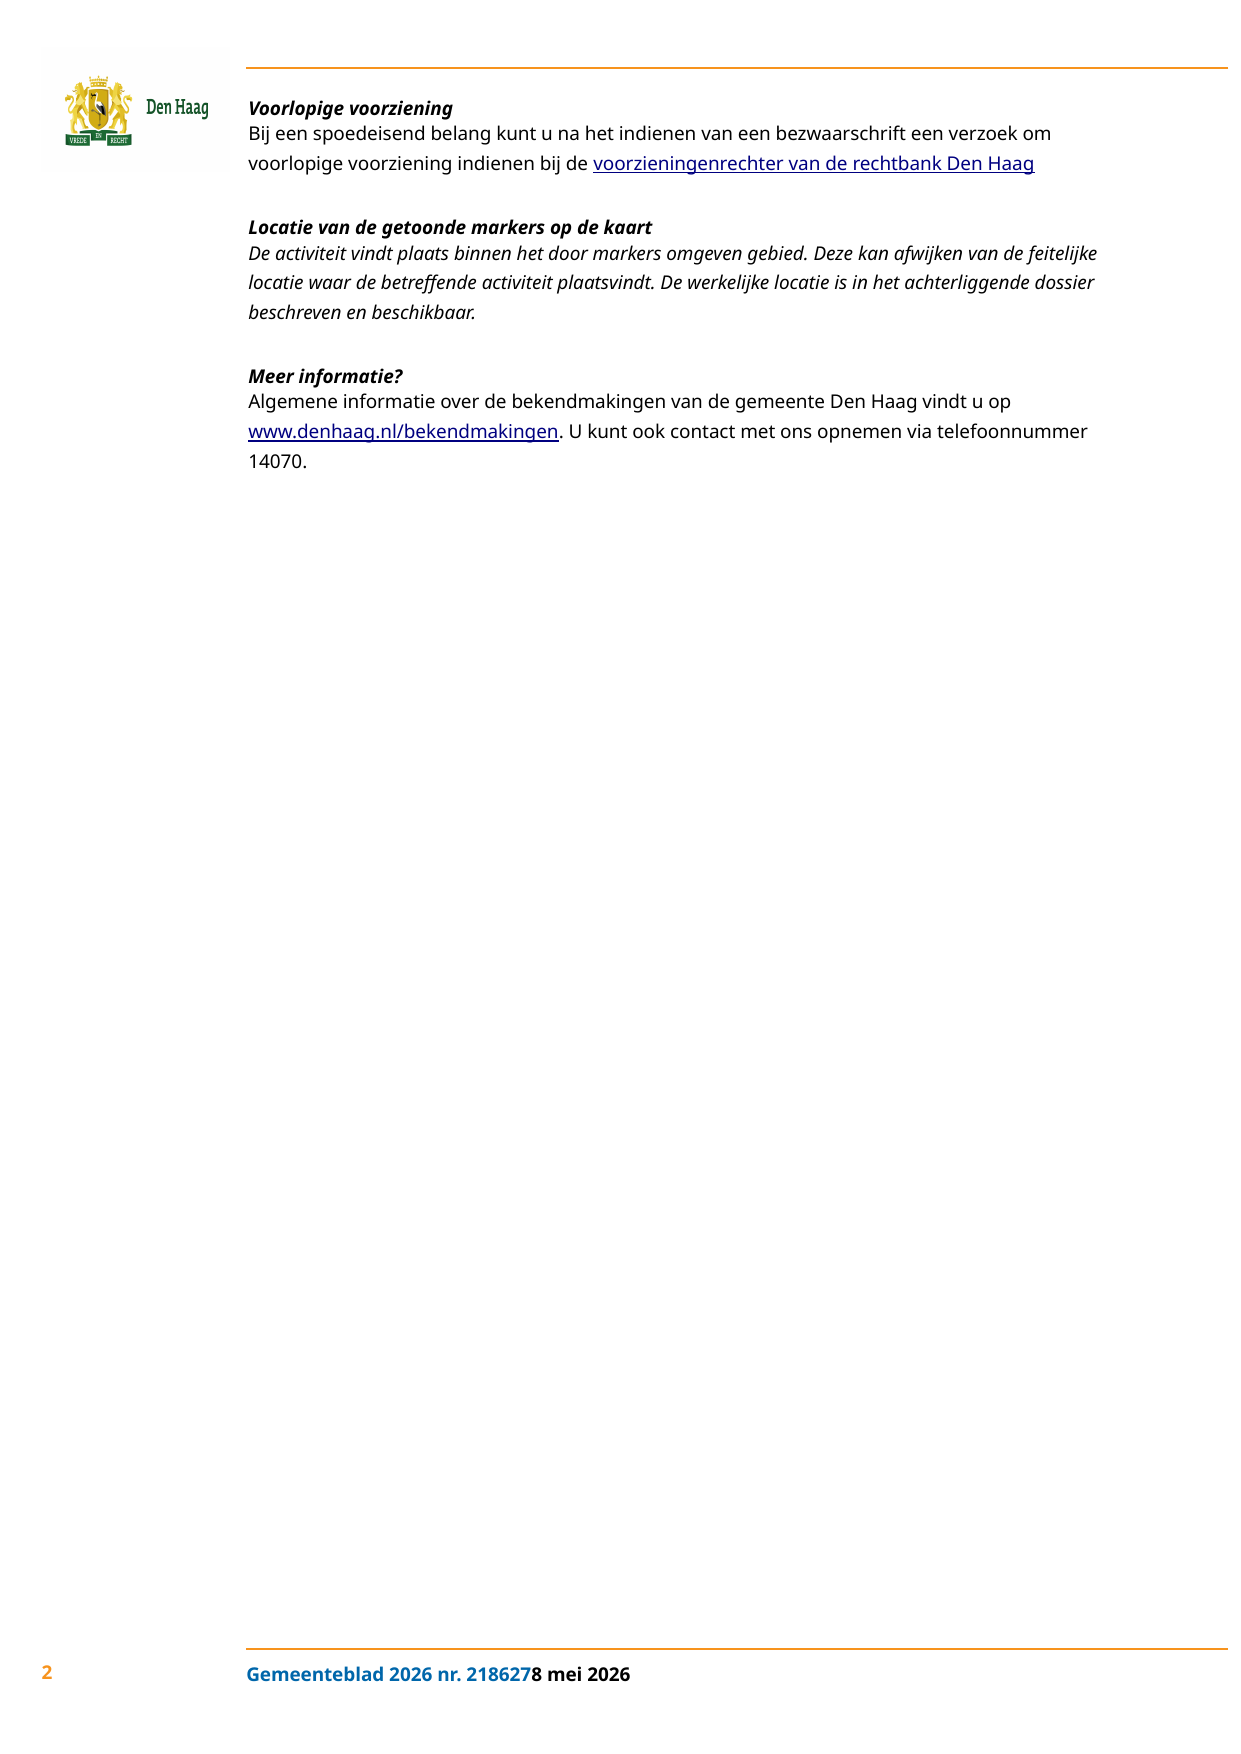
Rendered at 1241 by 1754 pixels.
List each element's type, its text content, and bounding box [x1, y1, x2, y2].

text De activiteit vindt plaats binnen het door markers omgeven gebied. Deze kan afwijken van de feitelijke locatie waar de betreffende activiteit plaatsvindt. De werkelijke locatie is in het achterliggende dossier beschreven en beschikbaar. [248, 240, 1152, 325]
text Meer informatie? [248, 363, 1152, 389]
text Algemene informatie over de bekendmakingen van de gemeente Den Haag vindt u op www.denhaag.nl/bekendmakingen. U kunt ook contact met ons opnemen via telefoonnummer 14070. [248, 389, 1152, 473]
picture [41, 47, 231, 172]
text Bij een spoedeisend belang kunt u na het indienen van een bezwaarschrift een verzoek om voorlopige voorziening indienen bij de voorzieningenrechter van de rechtbank Den Haag [248, 121, 1152, 176]
text Locatie van de getoonde markers op de kaart [248, 214, 1152, 240]
text Voorlopige voorziening [248, 95, 1152, 121]
